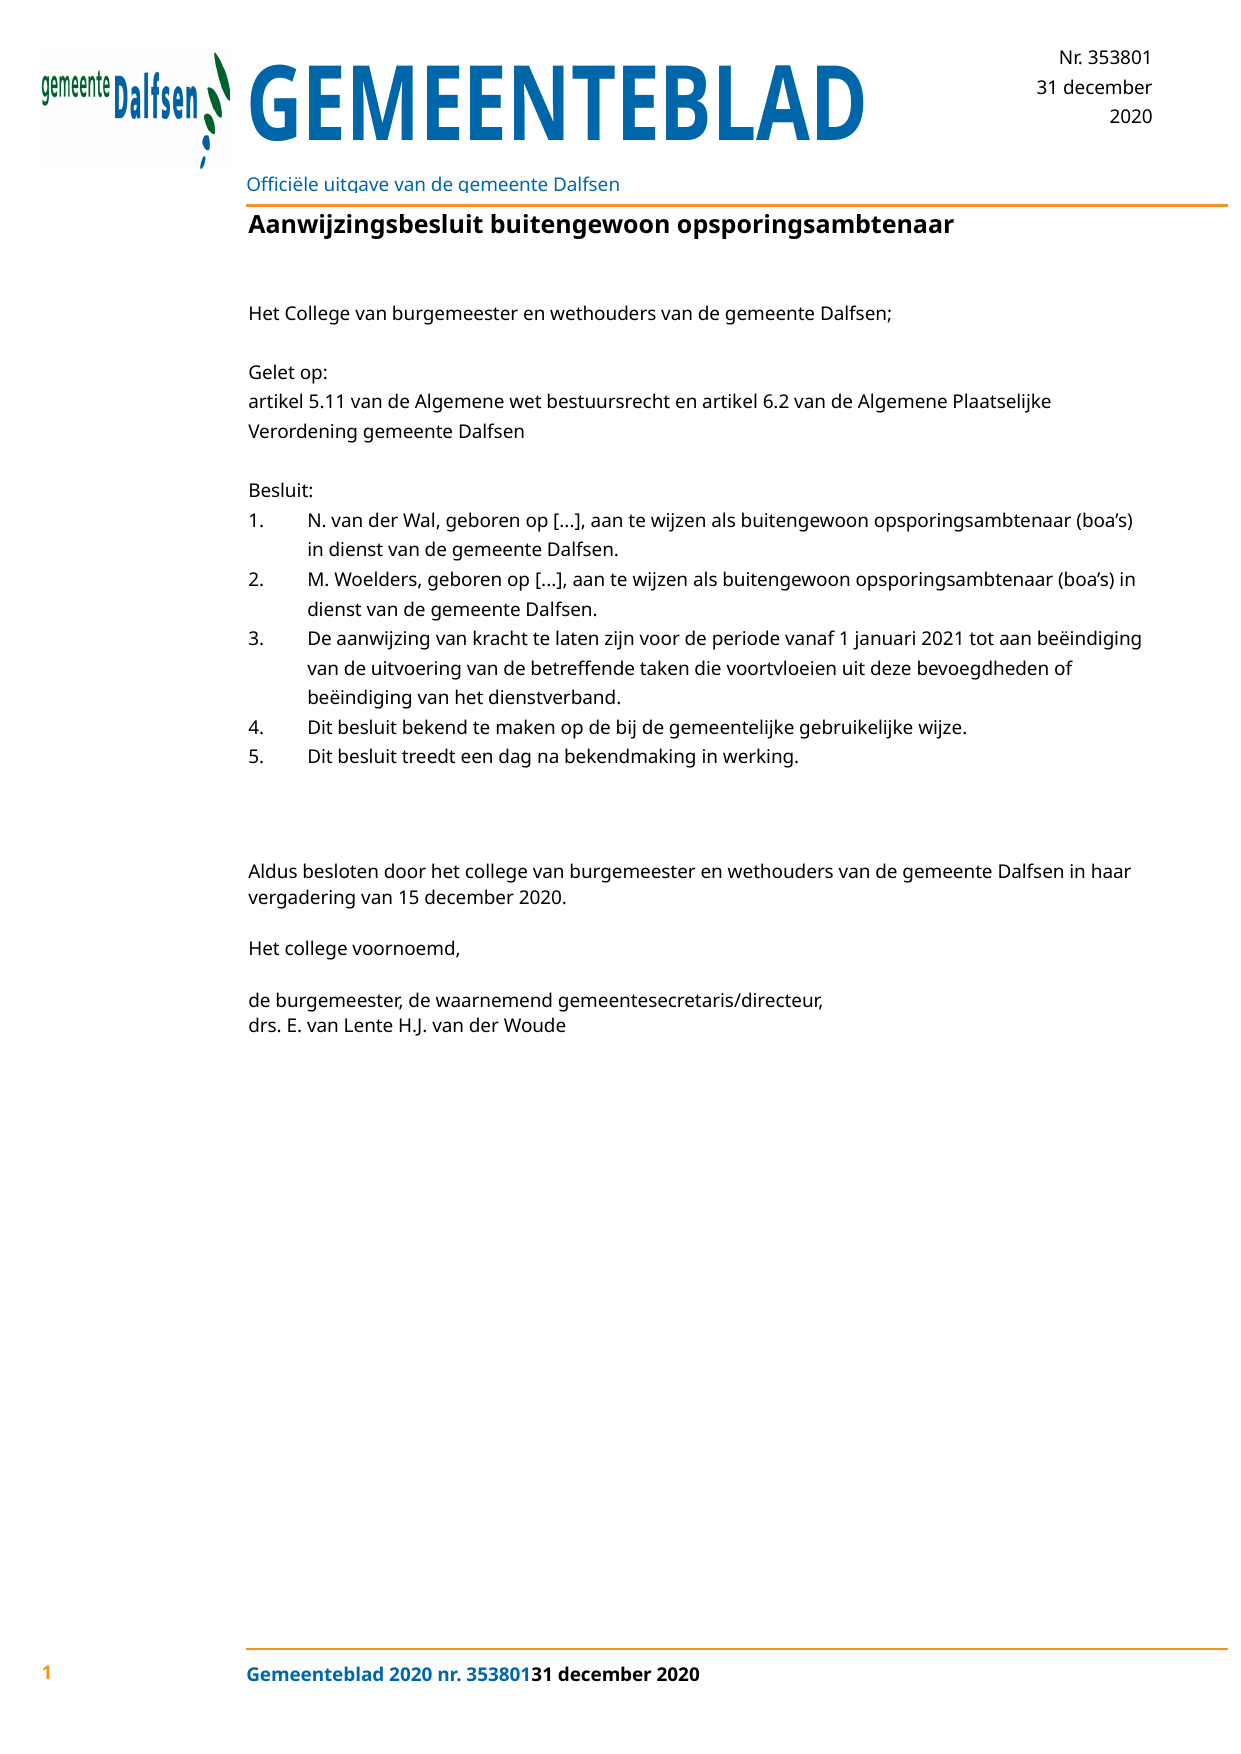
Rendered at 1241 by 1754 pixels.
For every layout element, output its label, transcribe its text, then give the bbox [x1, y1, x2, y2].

text Aanwijzingsbesluit buitengewoon opsporingsambtenaar [248, 207, 1152, 241]
list Dit besluit bekend te maken op de bij de gemeentelijke gebruikelijke wijze. [248, 714, 1152, 740]
text Aldus besloten door het college van burgemeester en wethouders van de gemeente Dalfsen in haar vergadering van 15 december 2020. [248, 858, 1152, 909]
text drs. E. van Lente H.J. van der Woude [248, 1012, 1152, 1038]
picture [41, 47, 231, 172]
text Besluit: [248, 477, 1152, 503]
text de burgemeester, de waarnemend gemeentesecretaris/directeur, [248, 987, 1152, 1012]
text Het College van burgemeester en wethouders van de gemeente Dalfsen; [248, 300, 1152, 326]
text Gelet op: [248, 359, 1152, 385]
text artikel 5.11 van de Algemene wet bestuursrecht en artikel 6.2 van de Algemene Plaatselijke Verordening gemeente Dalfsen [248, 389, 1152, 444]
list N. van der Wal, geboren op [...], aan te wijzen als buitengewoon opsporingsambtenaar (boa’s) in dienst van de gemeente Dalfsen. [248, 507, 1152, 562]
list M. Woelders, geboren op [...], aan te wijzen als buitengewoon opsporingsambtenaar (boa’s) in dienst van de gemeente Dalfsen. [248, 566, 1152, 621]
text Het college voornoemd, [248, 935, 1152, 961]
list De aanwijzing van kracht te laten zijn voor de periode vanaf 1 januari 2021 tot aan beëindiging van de uitvoering van de betreffende taken die voortvloeien uit deze bevoegdheden of beëindiging van het dienstverband. [248, 625, 1152, 710]
list Dit besluit treedt een dag na bekendmaking in werking. [248, 744, 1152, 769]
